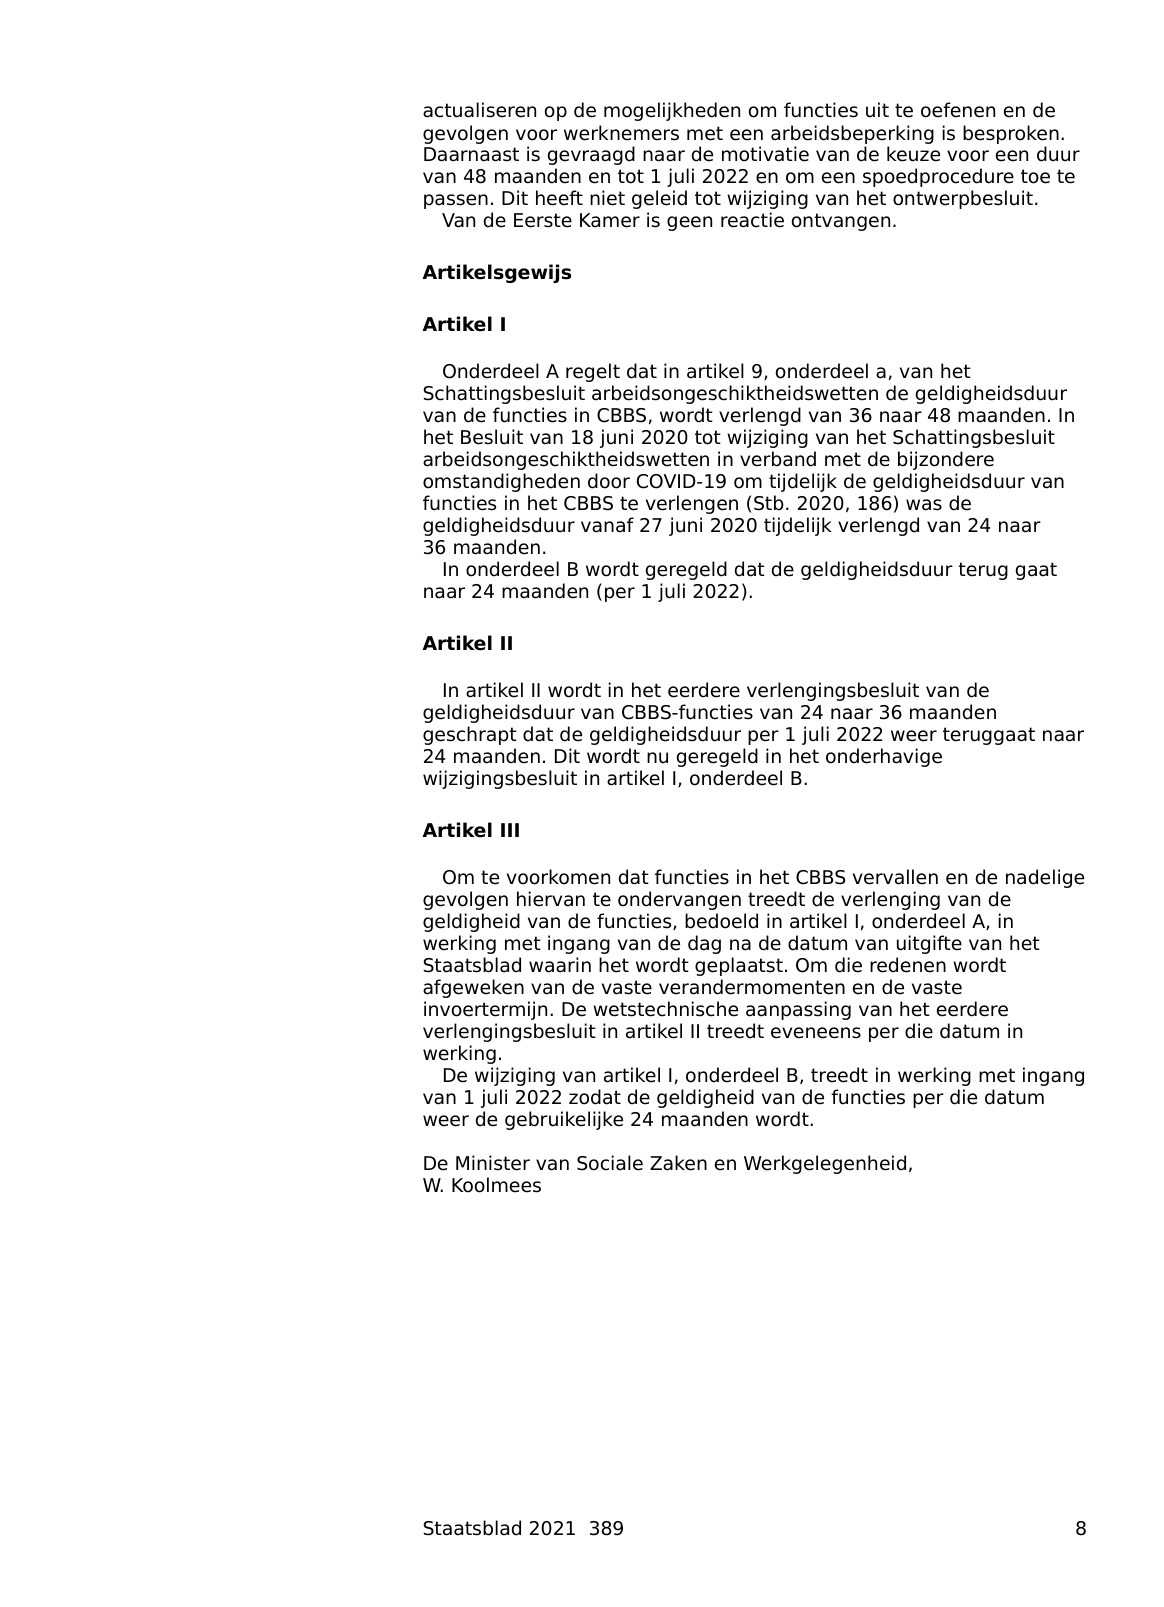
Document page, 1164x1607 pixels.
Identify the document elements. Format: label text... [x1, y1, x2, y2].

subtitle Artikel II [422, 633, 1087, 655]
subtitle Artikel III [422, 820, 1087, 842]
text De Minister van Sociale Zaken en Werkgelegenheid, W. Koolmees [422, 1153, 1087, 1197]
text Van de Eerste Kamer is geen reactie ontvangen. [422, 210, 1087, 232]
text Onderdeel A regelt dat in artikel 9, onderdeel a, van het Schattingsbesluit arbeidsongeschiktheidswetten de geldigheidsduur van de functies in CBBS, wordt verlengd van 36 naar 48 maanden. In het Besluit van 18 juni 2020 tot wijziging van het Schattingsbesluit arbeidsongeschiktheidswetten in verband met de bijzondere omstandigheden door COVID-19 om tijdelijk de geldigheidsduur van functies in het CBBS te verlengen (Stb. 2020, 186) was de geldigheidsduur vanaf 27 juni 2020 tijdelijk verlengd van 24 naar 36 maanden. [422, 361, 1087, 559]
text Om te voorkomen dat functies in het CBBS vervallen en de nadelige gevolgen hiervan te ondervangen treedt de verlenging van de geldigheid van de functies, bedoeld in artikel I, onderdeel A, in werking met ingang van de dag na de datum van uitgifte van het Staatsblad waarin het wordt geplaatst. Om die redenen wordt afgeweken van de vaste verandermomenten en de vaste invoertermijn. De wetstechnische aanpassing van het eerdere verlengingsbesluit in artikel II treedt eveneens per die datum in werking. [422, 867, 1087, 1065]
text In artikel II wordt in het eerdere verlengingsbesluit van de geldigheidsduur van CBBS-functies van 24 naar 36 maanden geschrapt dat de geldigheidsduur per 1 juli 2022 weer teruggaat naar 24 maanden. Dit wordt nu geregeld in het onderhavige wijzigingsbesluit in artikel I, onderdeel B. [422, 680, 1087, 790]
text In onderdeel B wordt geregeld dat de geldigheidsduur terug gaat naar 24 maanden (per 1 juli 2022). [422, 559, 1087, 603]
text actualiseren op de mogelijkheden om functies uit te oefenen en de gevolgen voor werknemers met een arbeidsbeperking is besproken. Daarnaast is gevraagd naar de motivatie van de keuze voor een duur van 48 maanden en tot 1 juli 2022 en om een spoedprocedure toe te passen. Dit heeft niet geleid tot wijziging van het ontwerpbesluit. [422, 100, 1087, 210]
text De wijziging van artikel I, onderdeel B, treedt in werking met ingang van 1 juli 2022 zodat de geldigheid van de functies per die datum weer de gebruikelijke 24 maanden wordt. [422, 1065, 1087, 1131]
subtitle Artikelsgewijs [422, 262, 1087, 284]
subtitle Artikel I [422, 314, 1087, 336]
